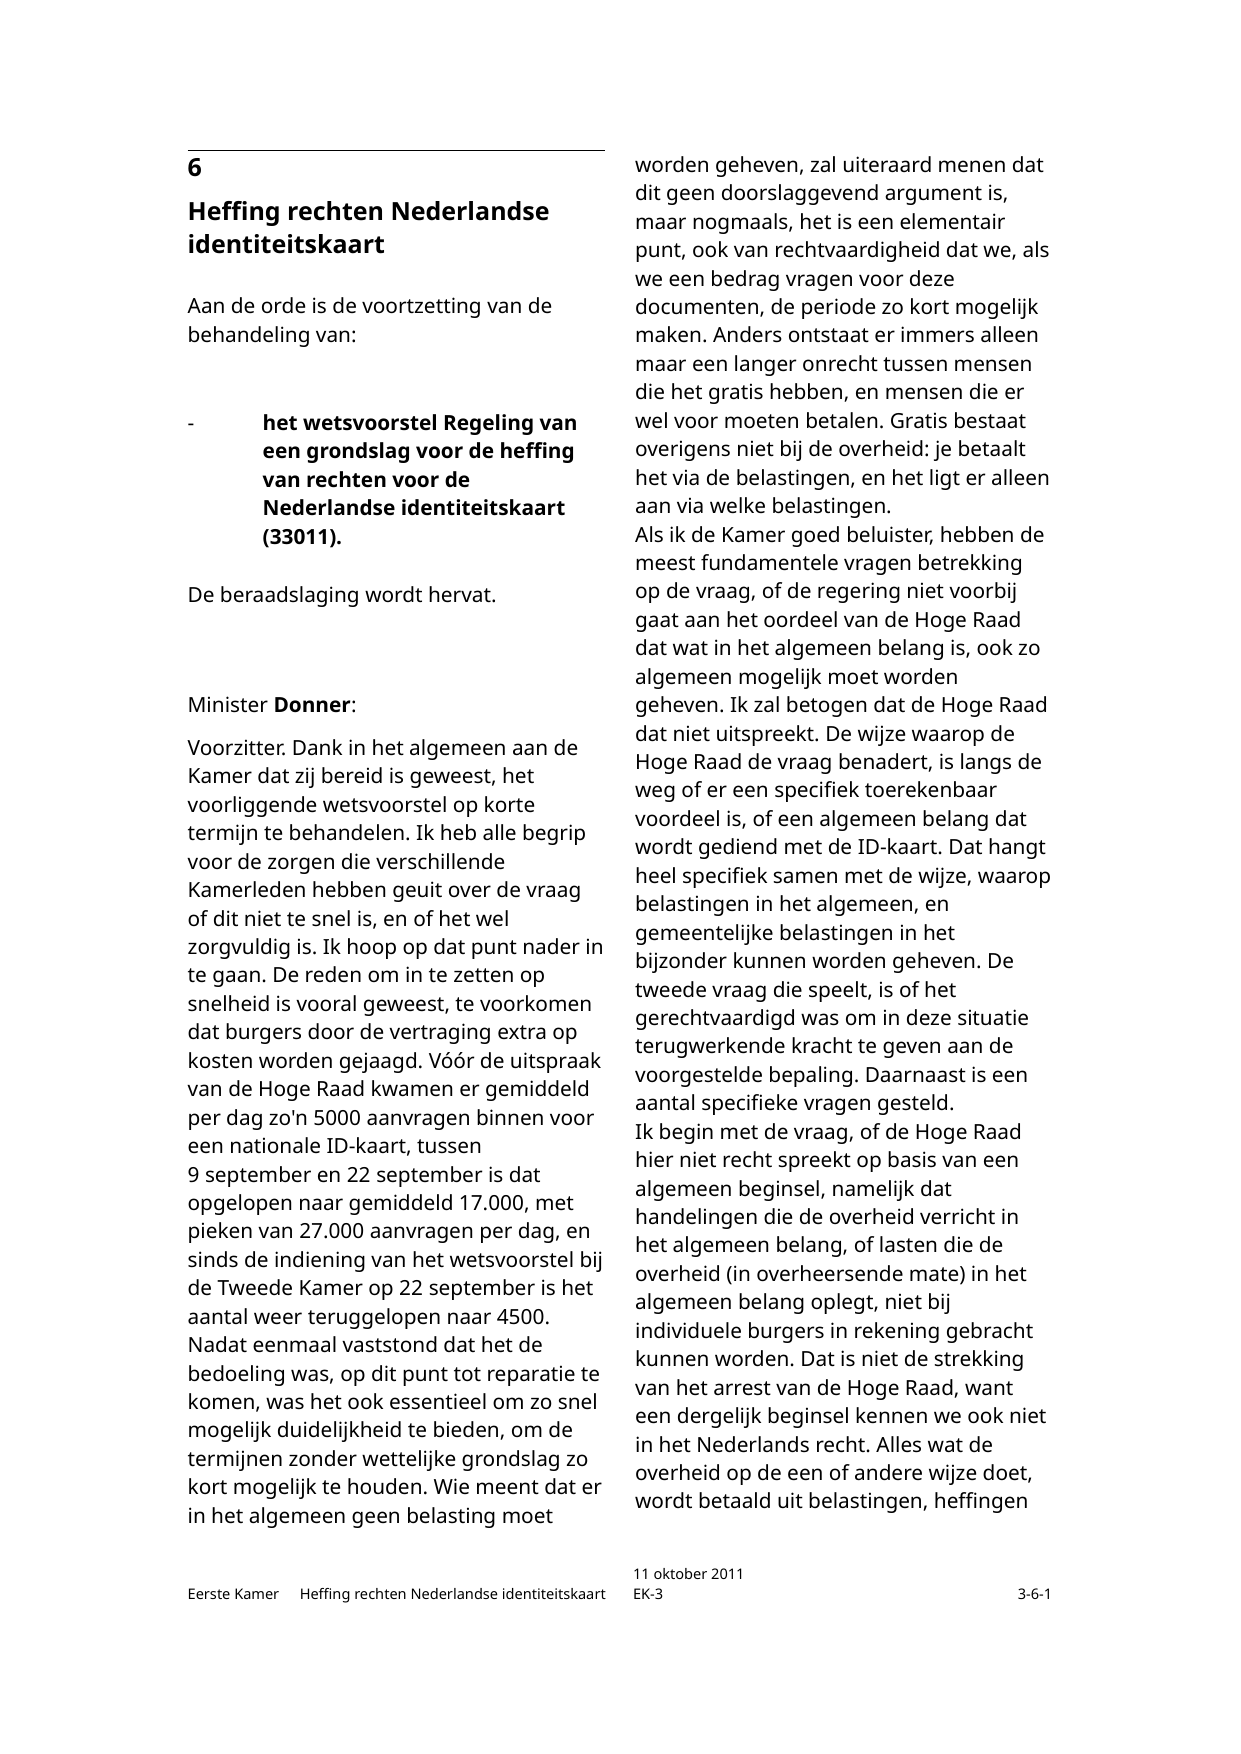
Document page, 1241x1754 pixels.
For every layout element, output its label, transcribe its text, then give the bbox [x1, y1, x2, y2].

text  [187, 639, 605, 667]
text Minister Donner: [187, 690, 605, 718]
text Heffing rechten Nederlandse identiteitskaart [187, 193, 605, 261]
text Voorzitter. Dank in het algemeen aan de Kamer dat zij bereid is geweest, het voorliggende wetsvoorstel op korte termijn te behandelen. Ik heb alle begrip voor de zorgen die verschillende Kamerleden hebben geuit over de vraag of dit niet te snel is, en of het wel zorgvuldig is. Ik hoop op dat punt nader in te gaan. De reden om in te zetten op snelheid is vooral geweest, te voorkomen dat burgers door de vertraging extra op kosten worden gejaagd. Vóór de uitspraak van de Hoge Raad kwamen er gemiddeld per dag zo'n 5000 aanvragen binnen voor een nationale ID-kaart, tussen 9 september en 22 september is dat opgelopen naar gemiddeld 17.000, met pieken van 27.000 aanvragen per dag, en sinds de indiening van het wetsvoorstel bij de Tweede Kamer op 22 september is het aantal weer teruggelopen naar 4500. Nadat eenmaal vaststond dat het de bedoeling was, op dit punt tot reparatie te komen, was het ook essentieel om zo snel mogelijk duidelijkheid te bieden, om de termijnen zonder wettelijke grondslag zo kort mogelijk te houden. Wie meent dat er in het algemeen geen belasting moet [187, 733, 605, 1529]
text De beraadslaging wordt hervat. [187, 580, 605, 609]
list het wetsvoorstel Regeling van een grondslag voor de heffing van rechten voor de Nederlandse identiteitskaart (33011). [187, 408, 605, 550]
text worden geheven, zal uiteraard menen dat dit geen doorslaggevend argument is, maar nogmaals, het is een elementair punt, ook van rechtvaardigheid dat we, als we een bedrag vragen voor deze documenten, de periode zo kort mogelijk maken. Anders ontstaat er immers alleen maar een langer onrecht tussen mensen die het gratis hebben, en mensen die er wel voor moeten betalen. Gratis bestaat overigens niet bij de overheid: je betaalt het via de belastingen, en het ligt er alleen aan via welke belastingen. [635, 150, 1053, 520]
text 6 [187, 151, 605, 184]
text Als ik de Kamer goed beluister, hebben de meest fundamentele vragen betrekking op de vraag, of de regering niet voorbij gaat aan het oordeel van de Hoge Raad dat wat in het algemeen belang is, ook zo algemeen mogelijk moet worden geheven. Ik zal betogen dat de Hoge Raad dat niet uitspreekt. De wijze waarop de Hoge Raad de vraag benadert, is langs de weg of er een specifiek toerekenbaar voordeel is, of een algemeen belang dat wordt gediend met de ID-kaart. Dat hangt heel specifiek samen met de wijze, waarop belastingen in het algemeen, en gemeentelijke belastingen in het bijzonder kunnen worden geheven. De tweede vraag die speelt, is of het gerechtvaardigd was om in deze situatie terugwerkende kracht te geven aan de voorgestelde bepaling. Daarnaast is een aantal specifieke vragen gesteld. [635, 520, 1053, 1117]
text Ik begin met de vraag, of de Hoge Raad hier niet recht spreekt op basis van een algemeen beginsel, namelijk dat handelingen die de overheid verricht in het algemeen belang, of lasten die de overheid (in overheersende mate) in het algemeen belang oplegt, niet bij individuele burgers in rekening gebracht kunnen worden. Dat is niet de strekking van het arrest van de Hoge Raad, want een dergelijk beginsel kennen we ook niet in het Nederlands recht. Alles wat de overheid op de een of andere wijze doet, wordt betaald uit belastingen, heffingen [635, 1117, 1053, 1515]
text Aan de orde is de voortzetting van de behandeling van: [187, 291, 605, 348]
